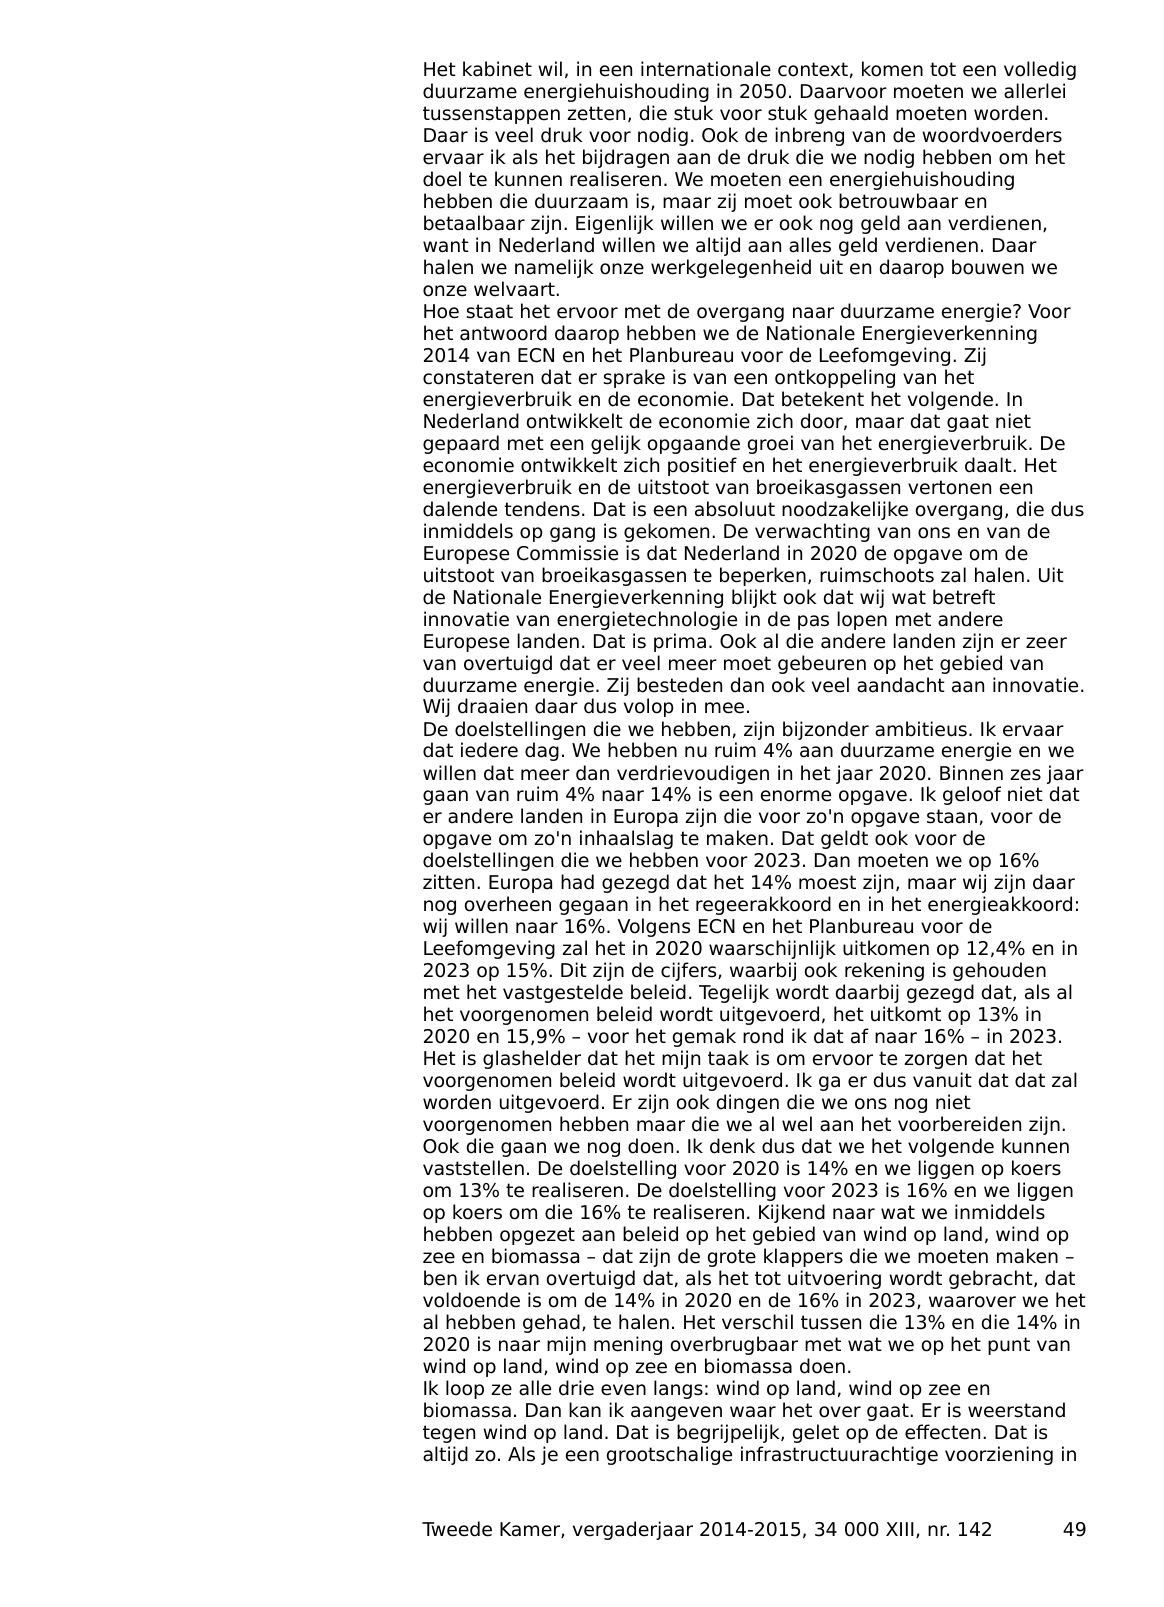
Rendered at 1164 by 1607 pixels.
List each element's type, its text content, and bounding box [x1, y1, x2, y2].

text De doelstellingen die we hebben, zijn bijzonder ambitieus. Ik ervaar dat iedere dag. We hebben nu ruim 4% aan duurzame energie en we willen dat meer dan verdrievoudigen in het jaar 2020. Binnen zes jaar gaan van ruim 4% naar 14% is een enorme opgave. Ik geloof niet dat er andere landen in Europa zijn die voor zo'n opgave staan, voor de opgave om zo'n inhaalslag te maken. Dat geldt ook voor de doelstellingen die we hebben voor 2023. Dan moeten we op 16% zitten. Europa had gezegd dat het 14% moest zijn, maar wij zijn daar nog overheen gegaan in het regeerakkoord en in het energieakkoord: wij willen naar 16%. Volgens ECN en het Planbureau voor de Leefomgeving zal het in 2020 waarschijnlijk uitkomen op 12,4% en in 2023 op 15%. Dit zijn de cijfers, waarbij ook rekening is gehouden met het vastgestelde beleid. Tegelijk wordt daarbij gezegd dat, als al het voorgenomen beleid wordt uitgevoerd, het uitkomt op 13% in 2020 en 15,9% – voor het gemak rond ik dat af naar 16% – in 2023. Het is glashelder dat het mijn taak is om ervoor te zorgen dat het voorgenomen beleid wordt uitgevoerd. Ik ga er dus vanuit dat dat zal worden uitgevoerd. Er zijn ook dingen die we ons nog niet voorgenomen hebben maar die we al wel aan het voorbereiden zijn. Ook die gaan we nog doen. Ik denk dus dat we het volgende kunnen vaststellen. De doelstelling voor 2020 is 14% en we liggen op koers om 13% te realiseren. De doelstelling voor 2023 is 16% en we liggen op koers om die 16% te realiseren. Kijkend naar wat we inmiddels hebben opgezet aan beleid op het gebied van wind op land, wind op zee en biomassa – dat zijn de grote klappers die we moeten maken – ben ik ervan overtuigd dat, als het tot uitvoering wordt gebracht, dat voldoende is om de 14% in 2020 en de 16% in 2023, waarover we het al hebben gehad, te halen. Het verschil tussen die 13% en die 14% in 2020 is naar mijn mening overbrugbaar met wat we op het punt van wind op land, wind op zee en biomassa doen. [422, 718, 1087, 1378]
text Hoe staat het ervoor met de overgang naar duurzame energie? Voor het antwoord daarop hebben we de Nationale Energieverkenning 2014 van ECN en het Planbureau voor de Leefomgeving. Zij constateren dat er sprake is van een ontkoppeling van het energieverbruik en de economie. Dat betekent het volgende. In Nederland ontwikkelt de economie zich door, maar dat gaat niet gepaard met een gelijk opgaande groei van het energieverbruik. De economie ontwikkelt zich positief en het energieverbruik daalt. Het energieverbruik en de uitstoot van broeikasgassen vertonen een dalende tendens. Dat is een absoluut noodzakelijke overgang, die dus inmiddels op gang is gekomen. De verwachting van ons en van de Europese Commissie is dat Nederland in 2020 de opgave om de uitstoot van broeikasgassen te beperken, ruimschoots zal halen. Uit de Nationale Energieverkenning blijkt ook dat wij wat betreft innovatie van energietechnologie in de pas lopen met andere Europese landen. Dat is prima. Ook al die andere landen zijn er zeer van overtuigd dat er veel meer moet gebeuren op het gebied van duurzame energie. Zij besteden dan ook veel aandacht aan innovatie. Wij draaien daar dus volop in mee. [422, 301, 1087, 718]
text Ik loop ze alle drie even langs: wind op land, wind op zee en biomassa. Dan kan ik aangeven waar het over gaat. Er is weerstand tegen wind op land. Dat is begrijpelijk, gelet op de effecten. Dat is altijd zo. Als je een grootschalige infrastructuurachtige voorziening in [422, 1378, 1087, 1466]
text Het kabinet wil, in een internationale context, komen tot een volledig duurzame energiehuishouding in 2050. Daarvoor moeten we allerlei tussenstappen zetten, die stuk voor stuk gehaald moeten worden. Daar is veel druk voor nodig. Ook de inbreng van de woordvoerders ervaar ik als het bijdragen aan de druk die we nodig hebben om het doel te kunnen realiseren. We moeten een energiehuishouding hebben die duurzaam is, maar zij moet ook betrouwbaar en betaalbaar zijn. Eigenlijk willen we er ook nog geld aan verdienen, want in Nederland willen we altijd aan alles geld verdienen. Daar halen we namelijk onze werkgelegenheid uit en daarop bouwen we onze welvaart. [422, 59, 1087, 301]
